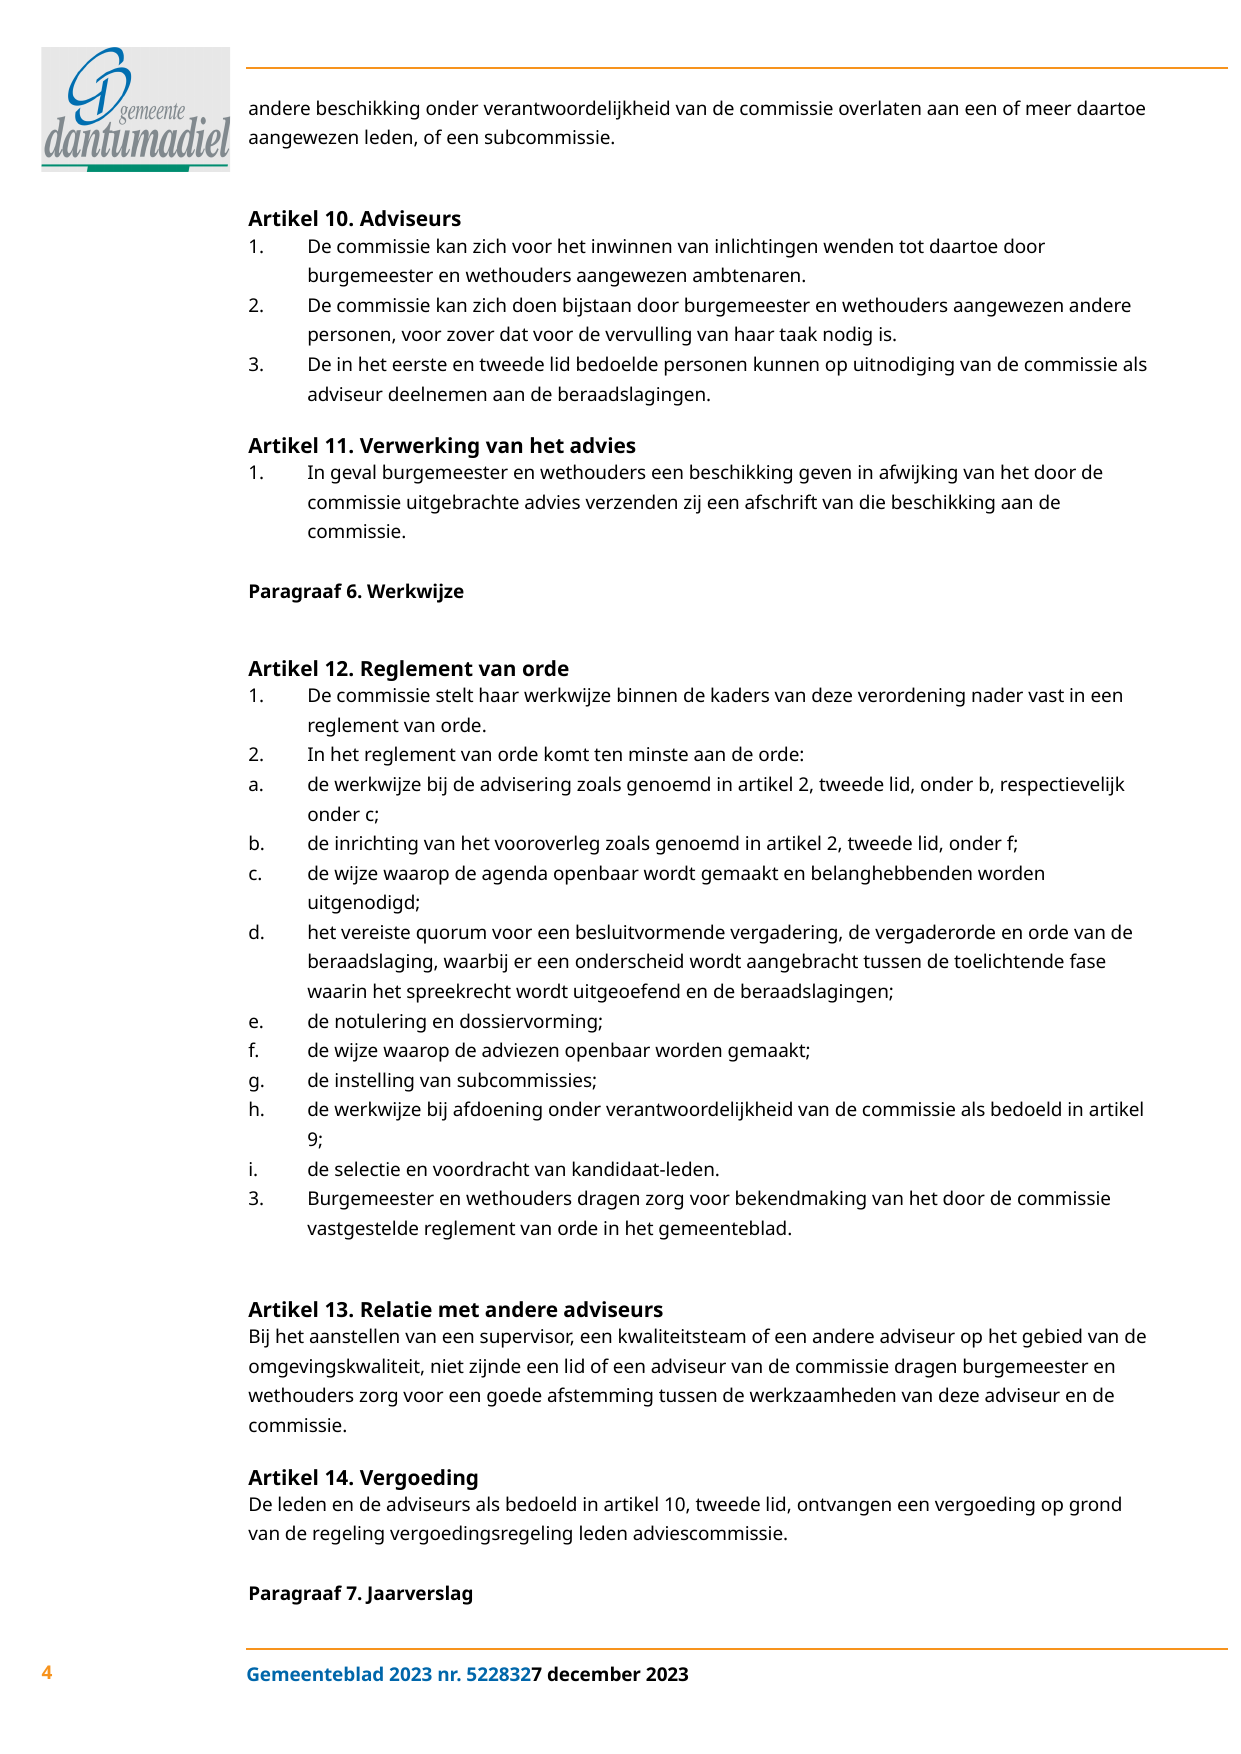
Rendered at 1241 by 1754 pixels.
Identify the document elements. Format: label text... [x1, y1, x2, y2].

text Bij het aanstellen van een supervisor, een kwaliteitsteam of een andere adviseur op het gebied van de omgevingskwaliteit, niet zijnde een lid of een adviseur van de commissie dragen burgemeester en wethouders zorg voor een goede afstemming tussen de werkzaamheden van deze adviseur en de commissie. [248, 1323, 1152, 1438]
text Artikel 10. Adviseurs [248, 204, 1152, 233]
list de werkwijze bij de advisering zoals genoemd in artikel 2, tweede lid, onder b, respectievelijk onder c; [248, 771, 1152, 827]
list de instelling van subcommissies; [248, 1067, 1152, 1093]
list de notulering en dossiervorming; [248, 1008, 1152, 1034]
text Artikel 14. Vergoeding [248, 1463, 1152, 1491]
text Paragraaf 6. Werkwijze [248, 578, 1152, 604]
list de wijze waarop de adviezen openbaar worden gemaakt; [248, 1037, 1152, 1063]
picture [41, 47, 231, 172]
list het vereiste quorum voor een besluitvormende vergadering, de vergaderorde en orde van de beraadslaging, waarbij er een onderscheid wordt aangebracht tussen de toelichtende fase waarin het spreekrecht wordt uitgeoefend en de beraadslagingen; [248, 919, 1152, 1004]
list de wijze waarop de agenda openbaar wordt gemaakt en belanghebbenden worden uitgenodigd; [248, 860, 1152, 915]
list In het reglement van orde komt ten minste aan de orde: [248, 742, 1152, 767]
list de selectie en voordracht van kandidaat-leden. [248, 1156, 1152, 1182]
list Burgemeester en wethouders dragen zorg voor bekendmaking van het door de commissie vastgestelde reglement van orde in het gemeenteblad. [248, 1185, 1152, 1241]
list De commissie stelt haar werkwijze binnen de kaders van deze verordening nader vast in een reglement van orde. [248, 682, 1152, 738]
list De commissie kan zich voor het inwinnen van inlichtingen wenden tot daartoe door burgemeester en wethouders aangewezen ambtenaren. [248, 233, 1152, 288]
text Paragraaf 7. Jaarverslag [248, 1580, 1152, 1606]
text Artikel 11. Verwerking van het advies [248, 431, 1152, 459]
list De commissie kan zich doen bijstaan door burgemeester en wethouders aangewezen andere personen, voor zover dat voor de vervulling van haar taak nodig is. [248, 292, 1152, 347]
list In geval burgemeester en wethouders een beschikking geven in afwijking van het door de commissie uitgebrachte advies verzenden zij een afschrift van die beschikking aan de commissie. [248, 459, 1152, 544]
text De leden en de adviseurs als bedoeld in artikel 10, tweede lid, ontvangen een vergoeding op grond van de regeling vergoedingsregeling leden adviescommissie. [248, 1491, 1152, 1546]
text Artikel 13. Relatie met andere adviseurs [248, 1295, 1152, 1323]
list de werkwijze bij afdoening onder verantwoordelijkheid van de commissie als bedoeld in artikel 9; [248, 1097, 1152, 1152]
text andere beschikking onder verantwoordelijkheid van de commissie overlaten aan een of meer daartoe aangewezen leden, of een subcommissie. [248, 95, 1152, 150]
text Artikel 12. Reglement van orde [248, 654, 1152, 682]
list De in het eerste en tweede lid bedoelde personen kunnen op uitnodiging van de commissie als adviseur deelnemen aan de beraadslagingen. [248, 351, 1152, 406]
list de inrichting van het vooroverleg zoals genoemd in artikel 2, tweede lid, onder f; [248, 830, 1152, 856]
